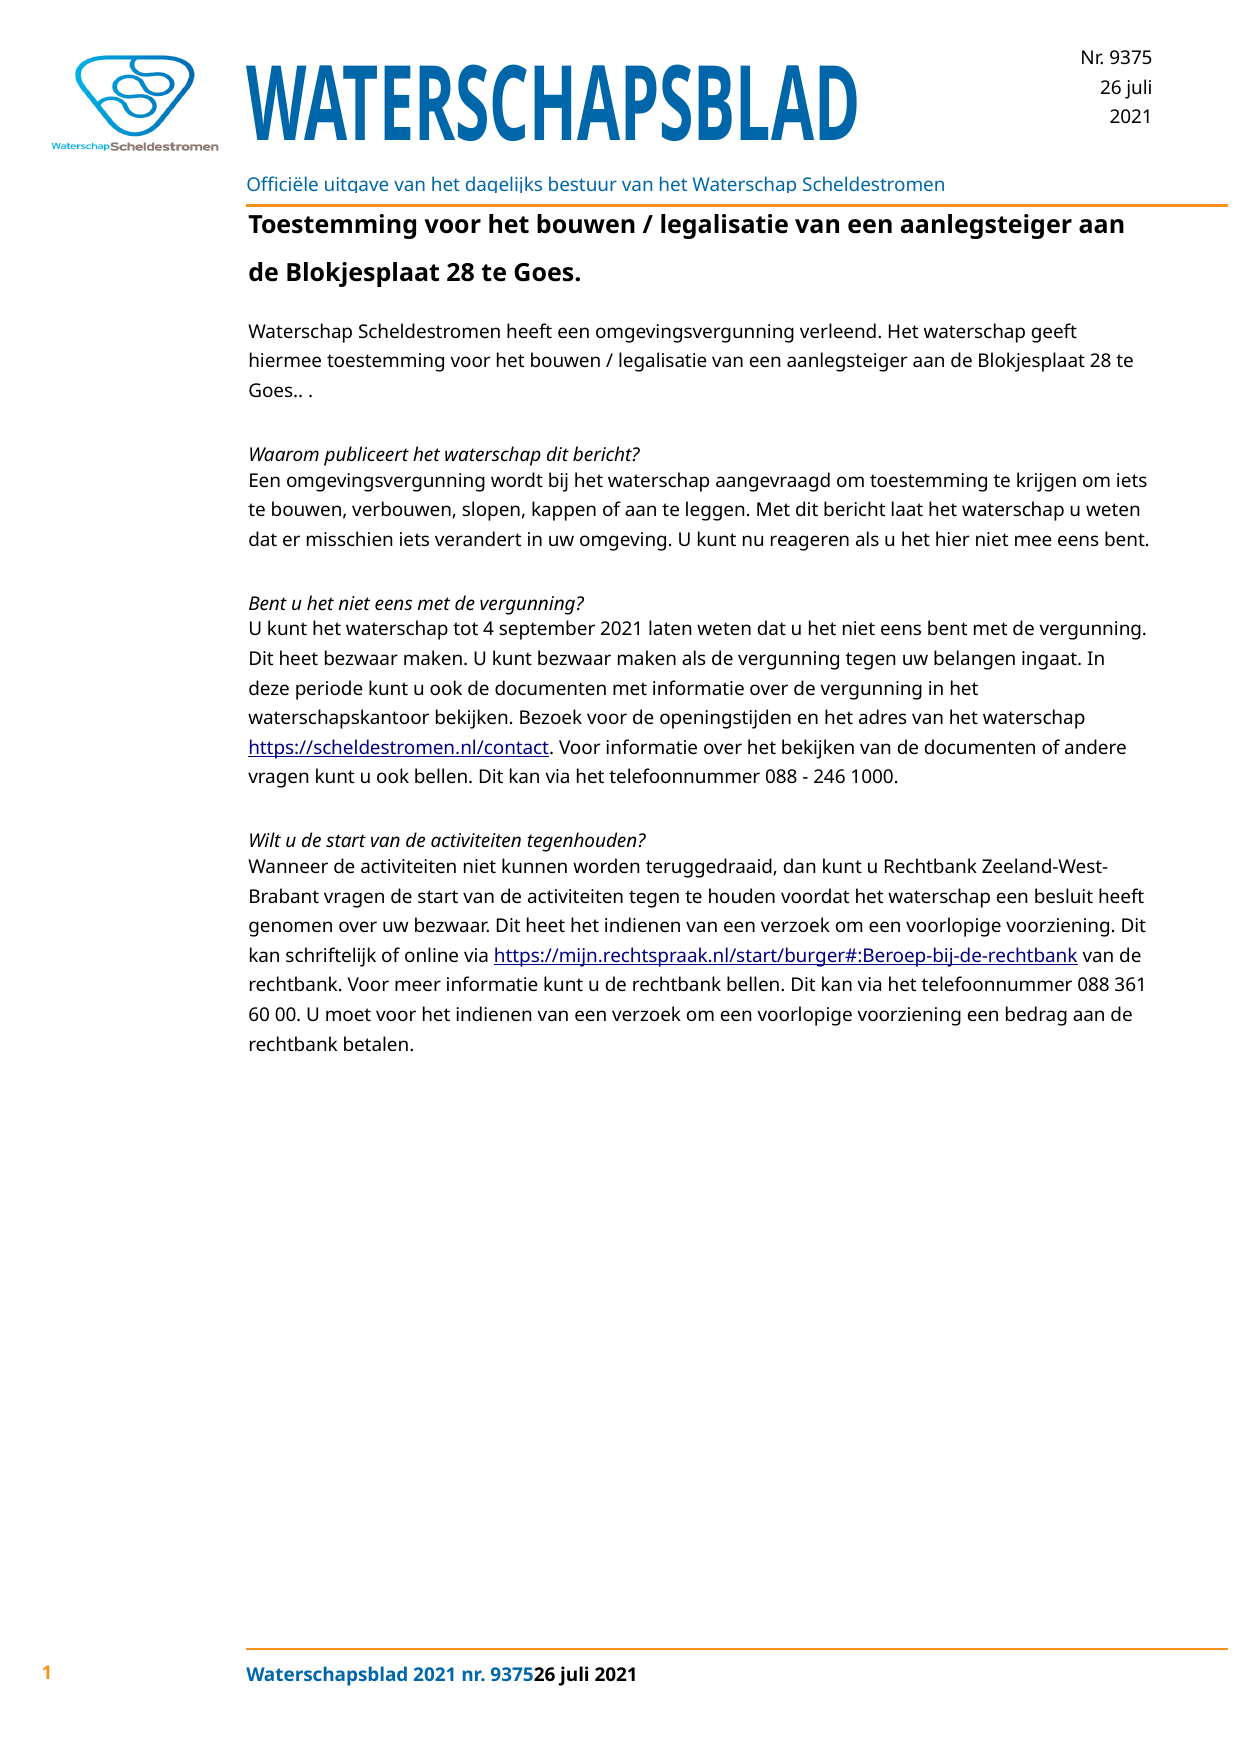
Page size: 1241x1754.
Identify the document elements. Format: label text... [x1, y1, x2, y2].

text Toestemming voor het bouwen / legalisatie van een aanlegsteiger aan de Blokjesplaat 28 te Goes. [248, 207, 1152, 288]
text Wanneer de activiteiten niet kunnen worden teruggedraaid, dan kunt u Rechtbank Zeeland-West-Brabant vragen de start van de activiteiten tegen te houden voordat het waterschap een besluit heeft genomen over uw bezwaar. Dit heet het indienen van een verzoek om een voorlopige voorziening. Dit kan schriftelijk of online via https://mijn.rechtspraak.nl/start/burger#:Beroep-bij-de-rechtbank van de rechtbank. Voor meer informatie kunt u de rechtbank bellen. Dit kan via het telefoonnummer 088 361 60 00. U moet voor het indienen van een verzoek om een voorlopige voorziening een bedrag aan de rechtbank betalen. [248, 853, 1152, 1056]
text Waarom publiceert het waterschap dit bericht? [248, 441, 1152, 467]
picture [41, 47, 231, 172]
text Waterschap Scheldestromen heeft een omgevingsvergunning verleend. Het waterschap geeft hiermee toestemming voor het bouwen / legalisatie van een aanlegsteiger aan de Blokjesplaat 28 te Goes.. . [248, 318, 1152, 403]
text U kunt het waterschap tot 4 september 2021 laten weten dat u het niet eens bent met de vergunning. Dit heet bezwaar maken. U kunt bezwaar maken als de vergunning tegen uw belangen ingaat. In deze periode kunt u ook de documenten met informatie over de vergunning in het waterschapskantoor bekijken. Bezoek voor de openingstijden en het adres van het waterschap https://scheldestromen.nl/contact. Voor informatie over het bekijken van de documenten of andere vragen kunt u ook bellen. Dit kan via het telefoonnummer 088 - 246 1000. [248, 616, 1152, 789]
text Bent u het niet eens met de vergunning? [248, 590, 1152, 616]
text Een omgevingsvergunning wordt bij het waterschap aangevraagd om toestemming te krijgen om iets te bouwen, verbouwen, slopen, kappen of aan te leggen. Met dit bericht laat het waterschap u weten dat er misschien iets verandert in uw omgeving. U kunt nu reageren als u het hier niet mee eens bent. [248, 467, 1152, 552]
text Wilt u de start van de activiteiten tegenhouden? [248, 827, 1152, 853]
